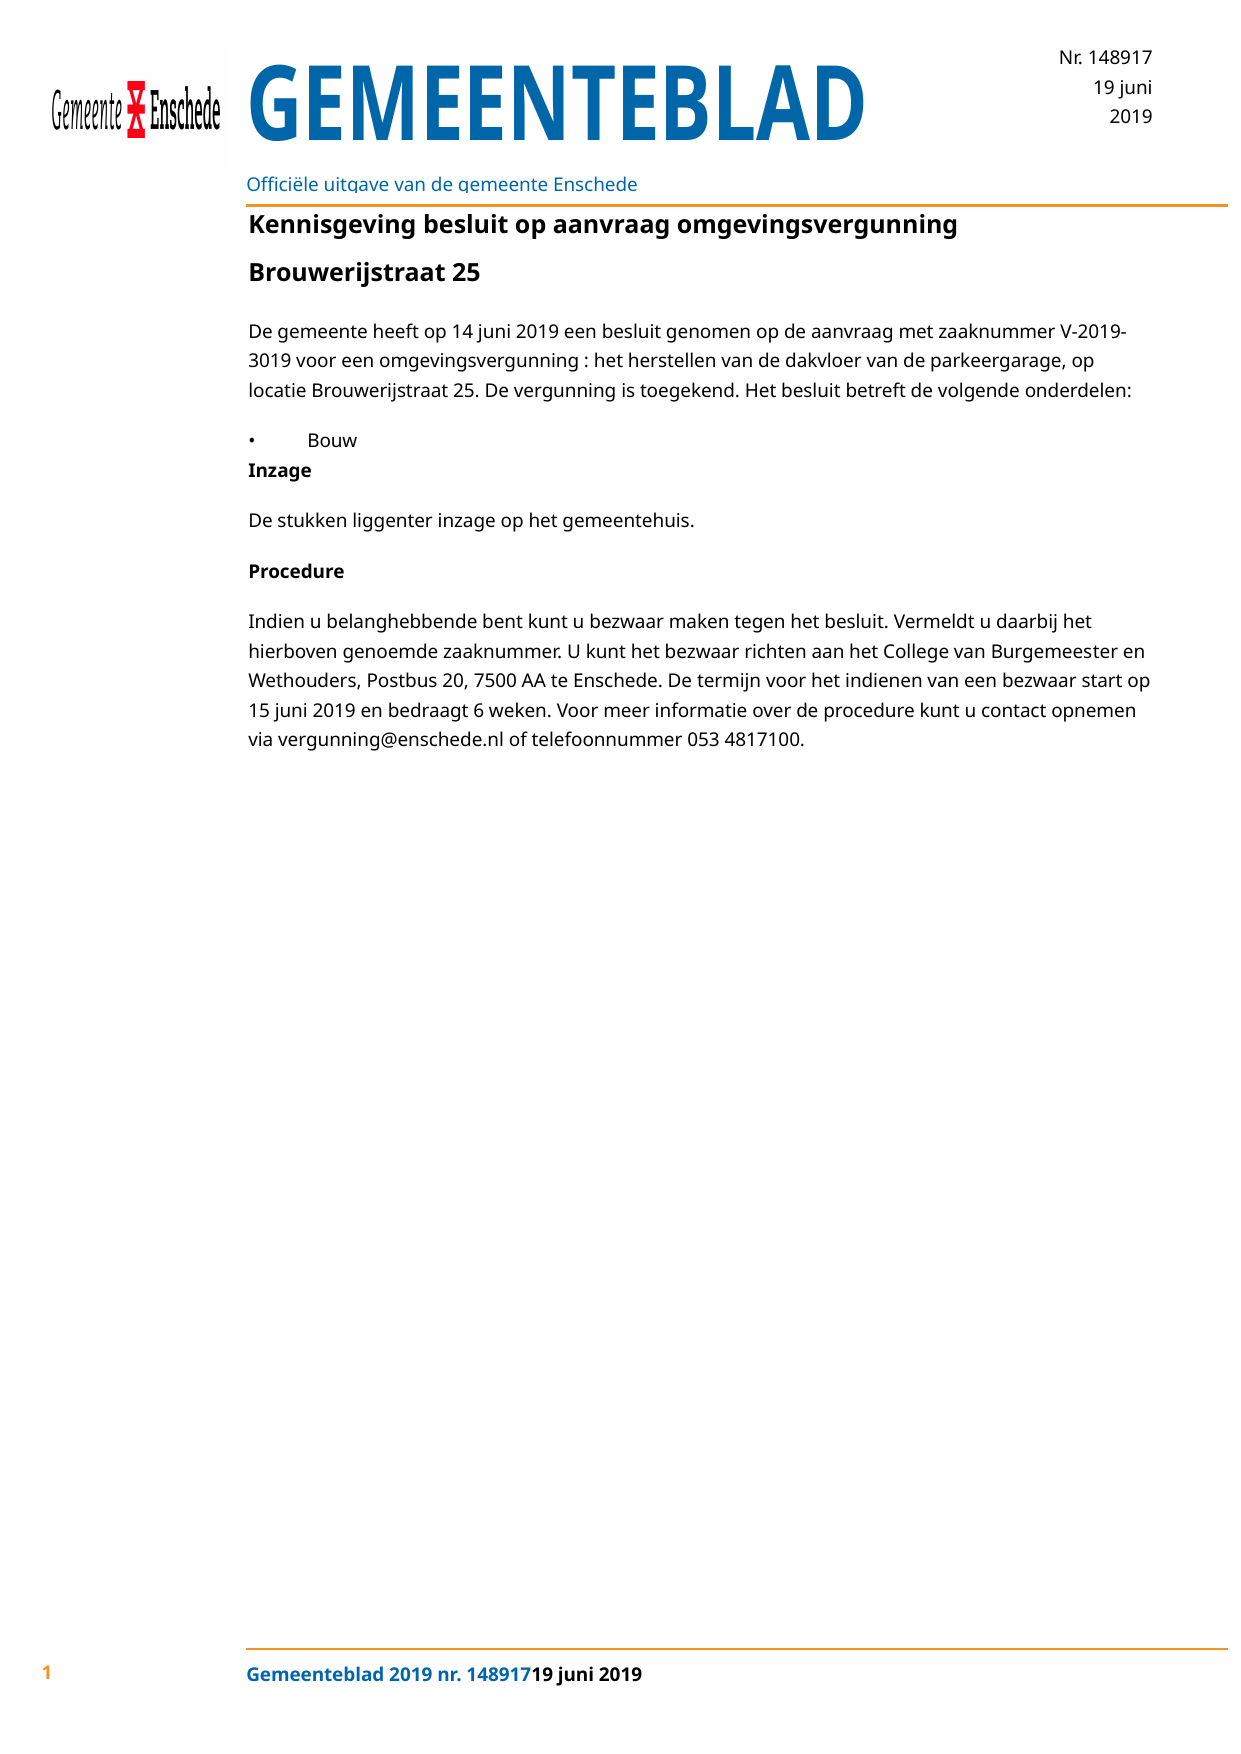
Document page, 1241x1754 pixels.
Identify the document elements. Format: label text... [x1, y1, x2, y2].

text De stukken liggenter inzage op het gemeentehuis. [248, 507, 1152, 533]
text Kennisgeving besluit op aanvraag omgevingsvergunning Brouwerijstraat 25 [248, 207, 1152, 288]
text Procedure [248, 558, 1152, 584]
text Inzage [248, 457, 1152, 483]
picture [41, 47, 231, 172]
list Bouw [248, 427, 1152, 453]
text Indien u belanghebbende bent kunt u bezwaar maken tegen het besluit. Vermeldt u daarbij het hierboven genoemde zaaknummer. U kunt het bezwaar richten aan het College van Burgemees­ter en Wethouders, Postbus 20, 7500 AA te Enschede. De termijn voor het indienen van een bezwaar start op 15 juni 2019 en bedraagt 6 weken. Voor meer informatie over de procedure kunt u contact opnemen via vergunning@enschede.nl of telefoonnummer 053 4817100. [248, 608, 1152, 752]
text De gemeente heeft op 14 juni 2019 een besluit genomen op de aanvraag met zaaknummer V-2019-3019 voor een omgevingsvergunning : het herstellen van de dakvloer van de parkeergarage, op locatie Brouwerijstraat 25. De vergunning is toegekend. Het besluit betreft de volgende onderdelen: [248, 318, 1152, 403]
